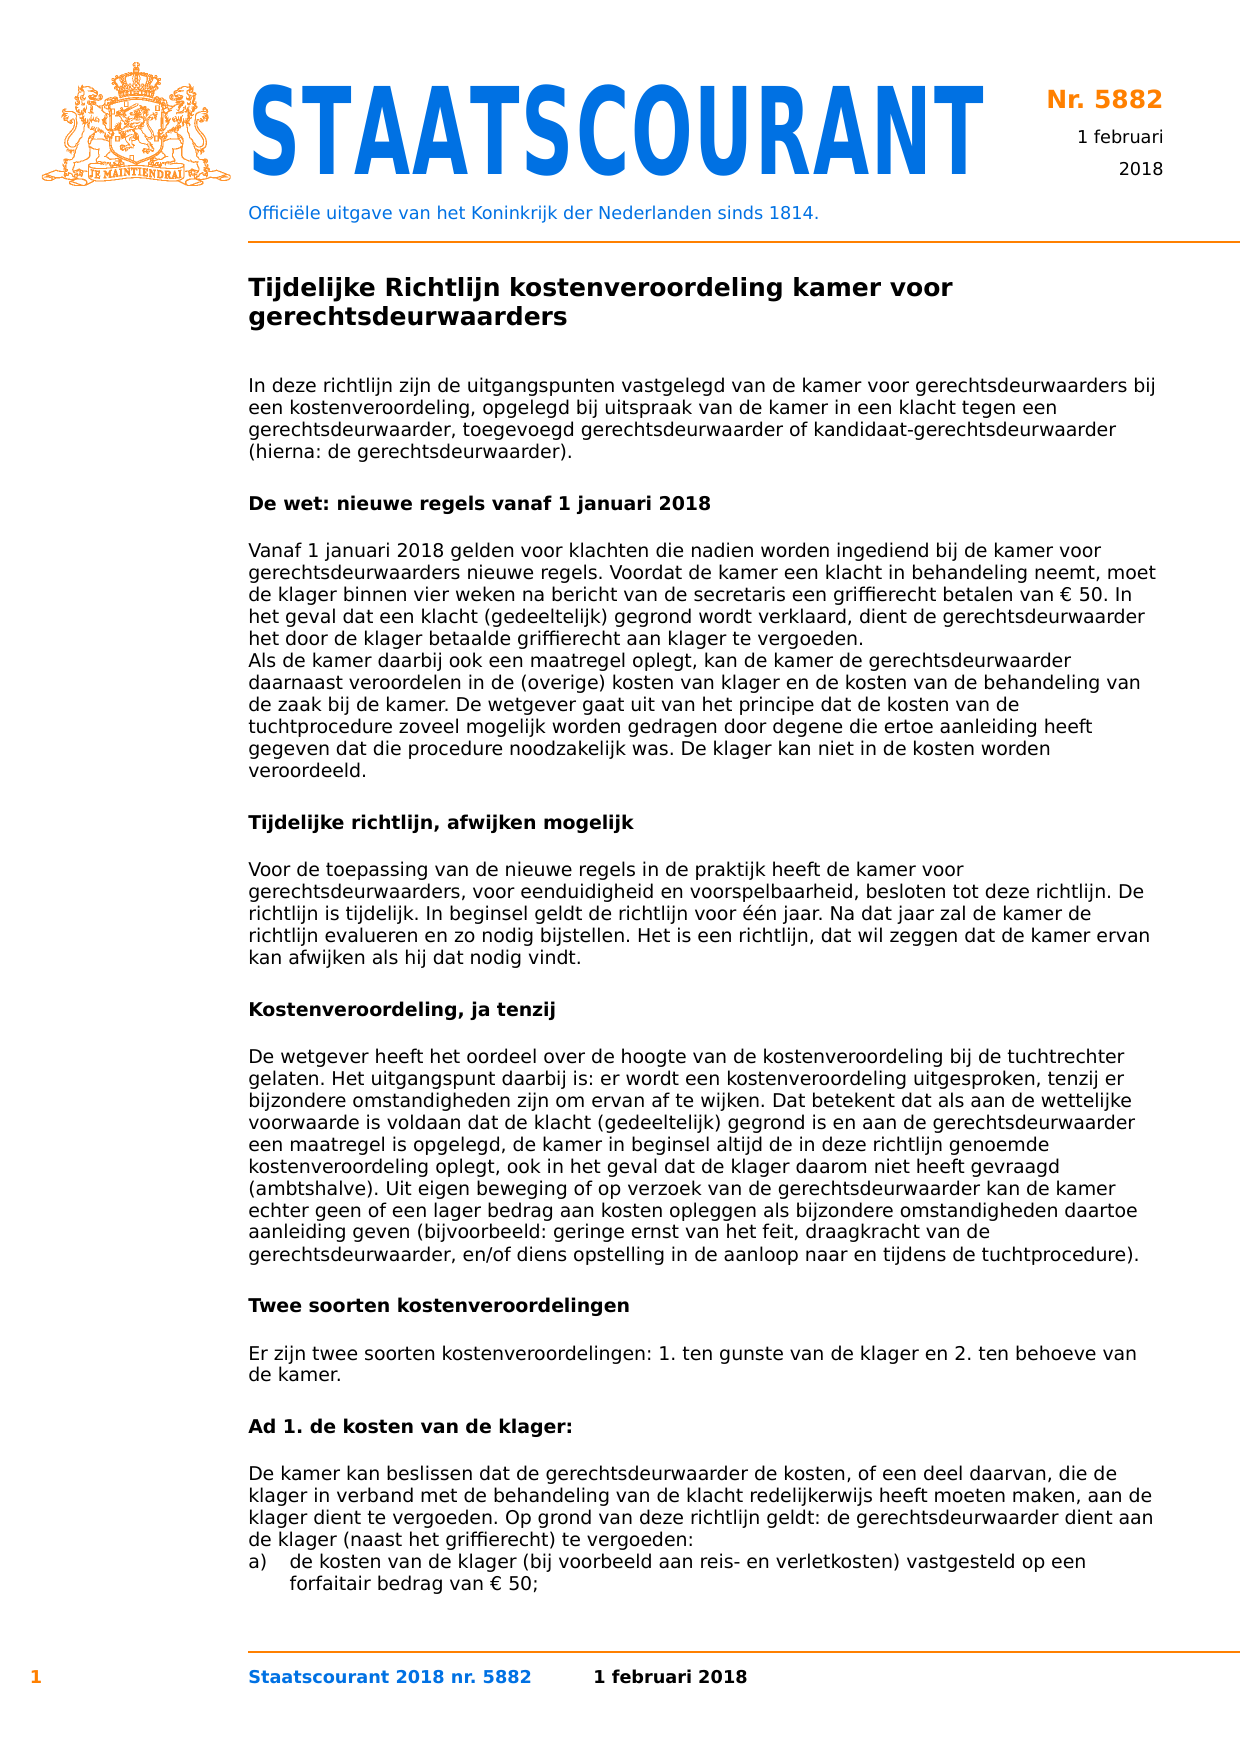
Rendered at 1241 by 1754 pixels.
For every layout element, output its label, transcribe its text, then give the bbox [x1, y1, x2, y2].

table_cell 1 februari [998, 121, 1240, 153]
table_header STAATSCOURANT [248, 62, 998, 203]
text Vanaf 1 januari 2018 gelden voor klachten die nadien worden ingediend bij de kamer voor gerechtsdeurwaarders nieuwe regels. Voordat de kamer een klacht in behandeling neemt, moet de klager binnen vier weken na bericht van de secretaris een griffierecht betalen van € 50. In het geval dat een klacht (gedeeltelijk) gegrond wordt verklaard, dient de gerechtsdeurwaarder het door de klager betaalde griffierecht aan klager te vergoeden. [248, 540, 1163, 650]
picture [41, 62, 231, 186]
subtitle Twee soorten kostenveroordelingen [248, 1295, 1163, 1317]
subtitle Tijdelijke Richtlijn kostenveroordeling kamer voor gerechtsdeurwaarders [248, 273, 1163, 331]
table_header Nr. 5882 [998, 62, 1240, 121]
table_header [25, 62, 248, 241]
subtitle Kostenveroordeling, ja tenzij [248, 999, 1163, 1021]
table_cell Officiële uitgave van het Koninkrijk der Nederlanden sinds 1814. [248, 203, 1240, 241]
text De wetgever heeft het oordeel over de hoogte van de kostenveroordeling bij de tuchtrechter gelaten. Het uitgangspunt daarbij is: er wordt een kostenveroordeling uitgesproken, tenzij er bijzondere omstandigheden zijn om ervan af te wijken. Dat betekent dat als aan de wettelijke voorwaarde is voldaan dat de klacht (gedeeltelijk) gegrond is en aan de gerechtsdeurwaarder een maatregel is opgelegd, de kamer in beginsel altijd de in deze richtlijn genoemde kostenveroordeling oplegt, ook in het geval dat de klager daarom niet heeft gevraagd (ambtshalve). Uit eigen beweging of op verzoek van de gerechtsdeurwaarder kan de kamer echter geen of een lager bedrag aan kosten opleggen als bijzondere omstandigheden daartoe aanleiding geven (bijvoorbeeld: geringe ernst van het feit, draagkracht van de gerechtsdeurwaarder, en/of diens opstelling in de aanloop naar en tijdens de tuchtprocedure). [248, 1046, 1163, 1265]
subtitle De wet: nieuwe regels vanaf 1 januari 2018 [248, 493, 1163, 515]
subtitle Tijdelijke richtlijn, afwijken mogelijk [248, 812, 1163, 834]
text a) de kosten van de klager (bij voorbeeld aan reis- en verletkosten) vastgesteld op een forfaitair bedrag van € 50; [248, 1551, 1163, 1595]
text Als de kamer daarbij ook een maatregel oplegt, kan de kamer de gerechtsdeurwaarder daarnaast veroordelen in de (overige) kosten van klager en de kosten van de behandeling van de zaak bij de kamer. De wetgever gaat uit van het principe dat de kosten van de tuchtprocedure zoveel mogelijk worden gedragen door degene die ertoe aanleiding heeft gegeven dat die procedure noodzakelijk was. De klager kan niet in de kosten worden veroordeeld. [248, 650, 1163, 782]
table_cell 2018 [998, 153, 1240, 203]
text Er zijn twee soorten kostenveroordelingen: 1. ten gunste van de klager en 2. ten behoeve van de kamer. [248, 1342, 1163, 1386]
text In deze richtlijn zijn de uitgangspunten vastgelegd van de kamer voor gerechtsdeurwaarders bij een kostenveroordeling, opgelegd bij uitspraak van de kamer in een klacht tegen een gerechtsdeurwaarder, toegevoegd gerechtsdeurwaarder of kandidaat-gerechtsdeurwaarder (hierna: de gerechtsdeurwaarder). [248, 375, 1163, 463]
text De kamer kan beslissen dat de gerechtsdeurwaarder de kosten, of een deel daarvan, die de klager in verband met de behandeling van de klacht redelijkerwijs heeft moeten maken, aan de klager dient te vergoeden. Op grond van deze richtlijn geldt: de gerechtsdeurwaarder dient aan de klager (naast het griffierecht) te vergoeden: [248, 1463, 1163, 1551]
subtitle Ad 1. de kosten van de klager: [248, 1416, 1163, 1438]
text Voor de toepassing van de nieuwe regels in de praktijk heeft de kamer voor gerechtsdeurwaarders, voor eenduidigheid en voorspelbaarheid, besloten tot deze richtlijn. De richtlijn is tijdelijk. In beginsel geldt de richtlijn voor één jaar. Na dat jaar zal de kamer de richtlijn evalueren en zo nodig bijstellen. Het is een richtlijn, dat wil zeggen dat de kamer ervan kan afwijken als hij dat nodig vindt. [248, 859, 1163, 969]
